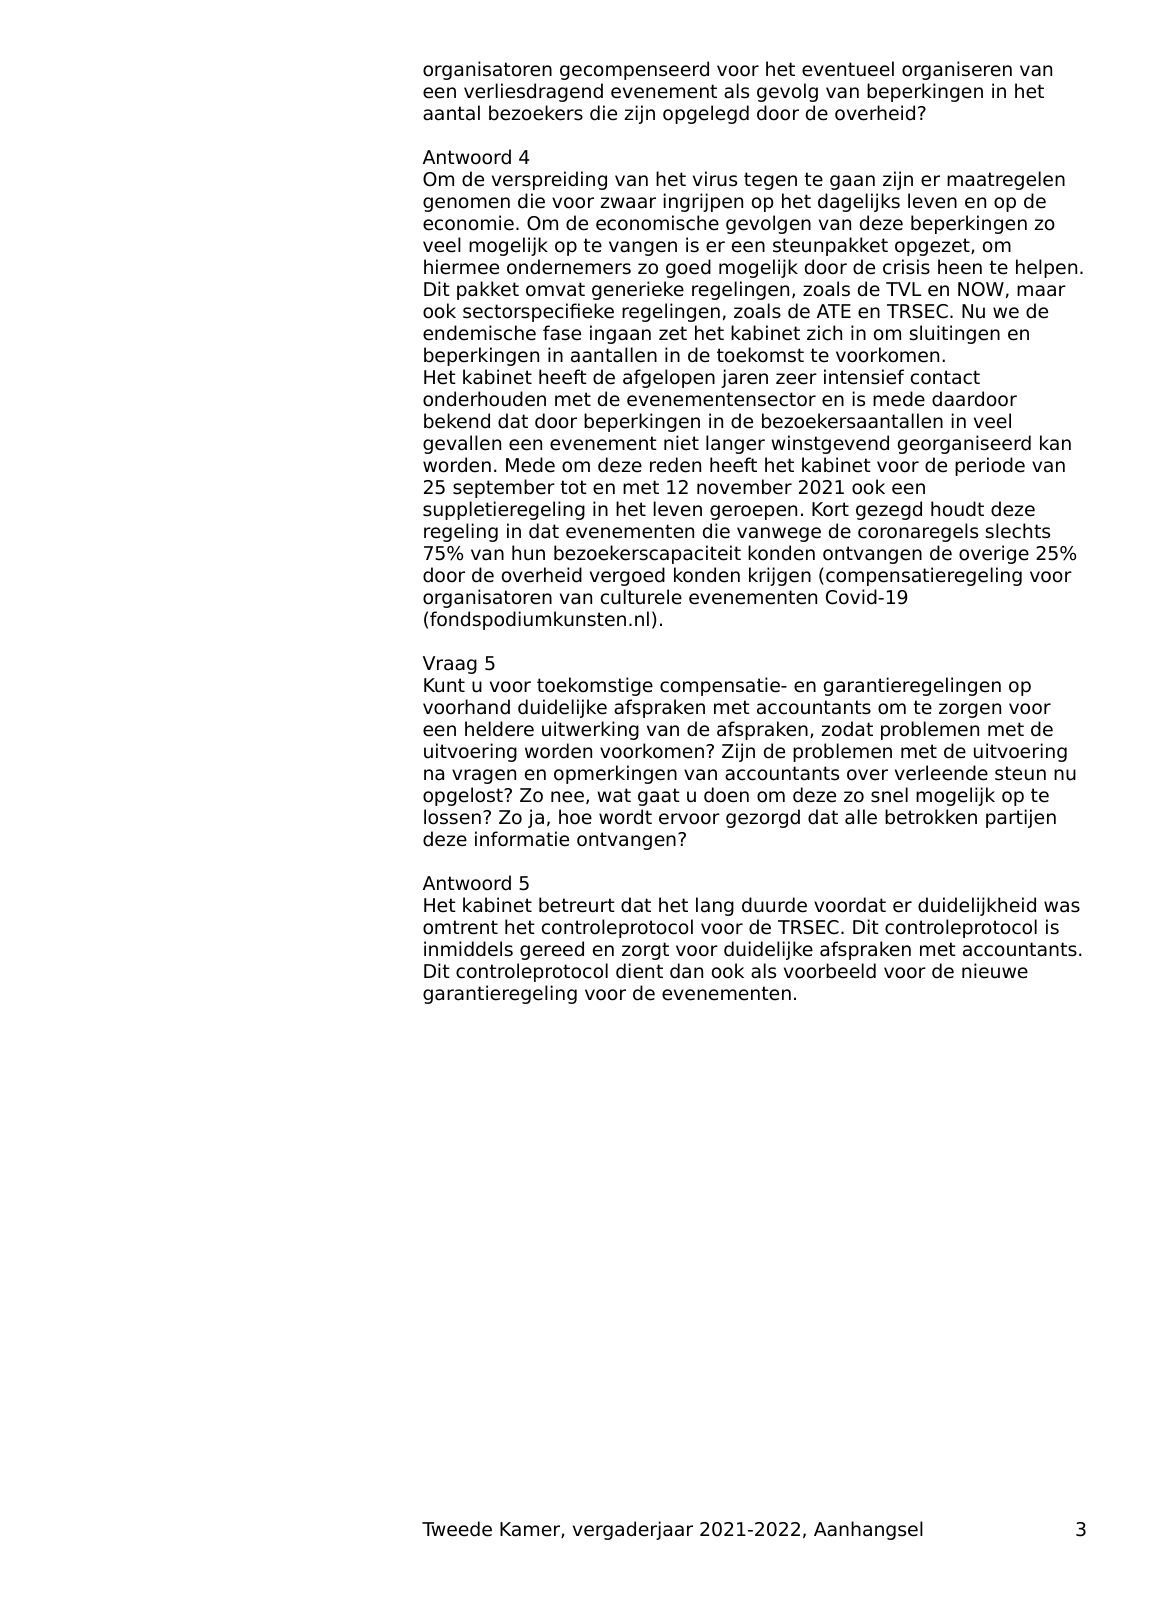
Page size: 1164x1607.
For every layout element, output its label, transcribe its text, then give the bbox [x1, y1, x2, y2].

text Om de verspreiding van het virus tegen te gaan zijn er maatregelen genomen die voor zwaar ingrijpen op het dagelijks leven en op de economie. Om de economische gevolgen van deze beperkingen zo veel mogelijk op te vangen is er een steunpakket opgezet, om hiermee ondernemers zo goed mogelijk door de crisis heen te helpen. Dit pakket omvat generieke regelingen, zoals de TVL en NOW, maar ook sectorspecifieke regelingen, zoals de ATE en TRSEC. Nu we de endemische fase ingaan zet het kabinet zich in om sluitingen en beperkingen in aantallen in de toekomst te voorkomen. [422, 169, 1087, 367]
text Kunt u voor toekomstige compensatie- en garantieregelingen op voorhand duidelijke afspraken met accountants om te zorgen voor een heldere uitwerking van de afspraken, zodat problemen met de uitvoering worden voorkomen? Zijn de problemen met de uitvoering na vragen en opmerkingen van accountants over verleende steun nu opgelost? Zo nee, wat gaat u doen om deze zo snel mogelijk op te lossen? Zo ja, hoe wordt ervoor gezorgd dat alle betrokken partijen deze informatie ontvangen? [422, 675, 1087, 851]
text Vraag 5 [422, 653, 1087, 675]
text Het kabinet betreurt dat het lang duurde voordat er duidelijkheid was omtrent het controleprotocol voor de TRSEC. Dit controleprotocol is inmiddels gereed en zorgt voor duidelijke afspraken met accountants. Dit controleprotocol dient dan ook als voorbeeld voor de nieuwe garantieregeling voor de evenementen. [422, 895, 1087, 1005]
text Antwoord 4 [422, 147, 1087, 169]
text Het kabinet heeft de afgelopen jaren zeer intensief contact onderhouden met de evenementensector en is mede daardoor bekend dat door beperkingen in de bezoekersaantallen in veel gevallen een evenement niet langer winstgevend georganiseerd kan worden. Mede om deze reden heeft het kabinet voor de periode van 25 september tot en met 12 november 2021 ook een suppletieregeling in het leven geroepen. Kort gezegd houdt deze regeling in dat evenementen die vanwege de coronaregels slechts 75% van hun bezoekerscapaciteit konden ontvangen de overige 25% door de overheid vergoed konden krijgen (compensatieregeling voor organisatoren van culturele evenementen Covid-19 (fondspodiumkunsten.nl). [422, 367, 1087, 631]
text Antwoord 5 [422, 873, 1087, 895]
text organisatoren gecompenseerd voor het eventueel organiseren van een verliesdragend evenement als gevolg van beperkingen in het aantal bezoekers die zijn opgelegd door de overheid? [422, 59, 1087, 125]
